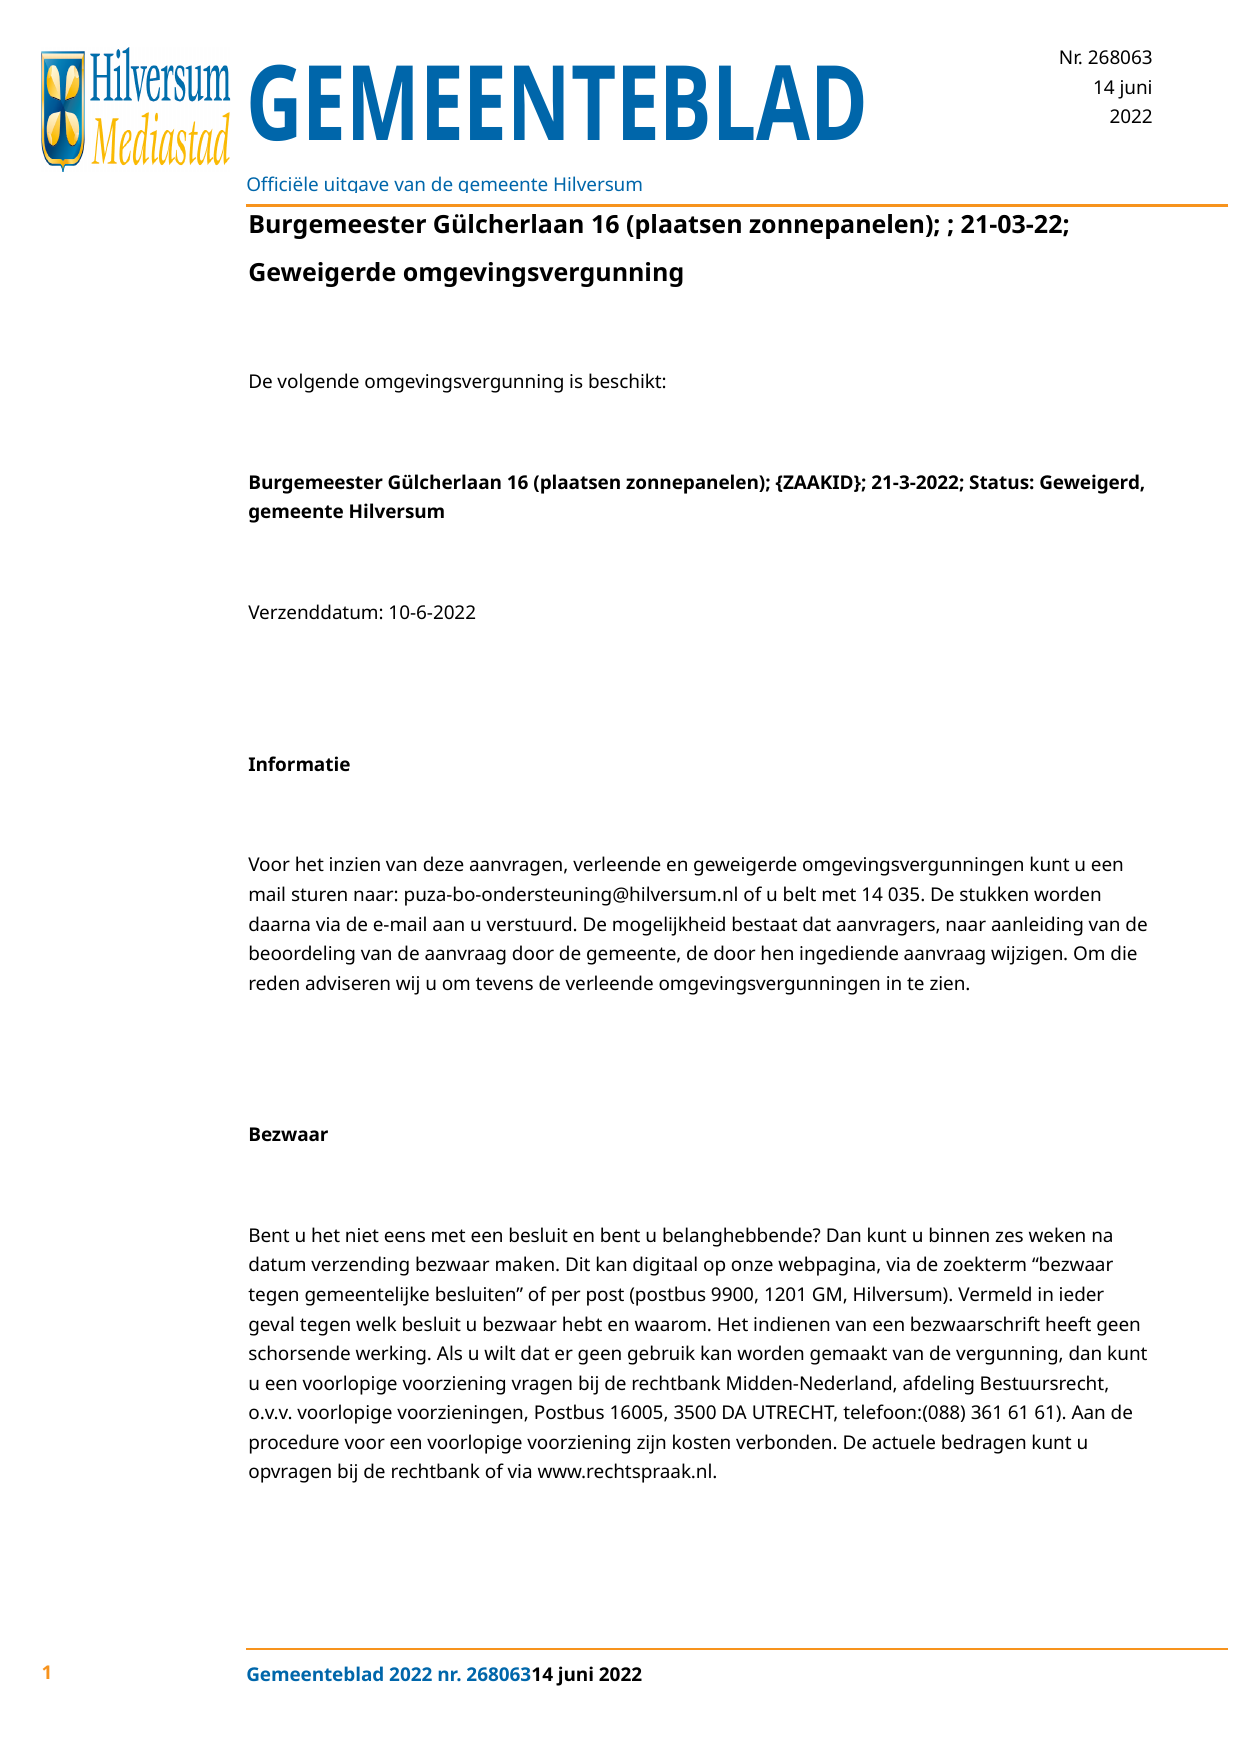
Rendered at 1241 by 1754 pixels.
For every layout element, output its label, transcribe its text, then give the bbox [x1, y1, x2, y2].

text Burgemeester Gülcherlaan 16 (plaatsen zonnepanelen); {ZAAKID}; 21-3-2022; Status: Geweigerd, gemeente Hilversum [248, 469, 1152, 524]
text Verzenddatum: 10-6-2022 [248, 599, 1152, 625]
text Informatie [248, 751, 1152, 777]
text Voor het inzien van deze aanvragen, verleende en geweigerde omgevingsvergunningen kunt u een mail sturen naar: puza-bo-ondersteuning@hilversum.nl of u belt met 14 035. De stukken worden daarna via de e-mail aan u verstuurd. De mogelijkheid bestaat dat aanvragers, naar aanleiding van de beoordeling van de aanvraag door de gemeente, de door hen ingediende aanvraag wijzigen. Om die reden adviseren wij u om tevens de verleende omgevingsvergunningen in te zien. [248, 852, 1152, 996]
picture [41, 47, 231, 172]
text De volgende omgevingsvergunning is beschikt: [248, 368, 1152, 394]
text Bent u het niet eens met een besluit en bent u belanghebbende? Dan kunt u binnen zes weken na datum verzending bezwaar maken. Dit kan digitaal op onze webpagina, via de zoekterm “bezwaar tegen gemeentelijke besluiten” of per post (postbus 9900, 1201 GM, Hilversum). Vermeld in ieder geval tegen welk besluit u bezwaar hebt en waarom. Het indienen van een bezwaarschrift heeft geen schorsende werking. Als u wilt dat er geen gebruik kan worden gemaakt van de vergunning, dan kunt u een voorlopige voorziening vragen bij de rechtbank Midden-Nederland, afdeling Bestuursrecht, o.v.v. voorlopige voorzieningen, Postbus 16005, 3500 DA UTRECHT, telefoon:(088) 361 61 61). Aan de procedure voor een voorlopige voorziening zijn kosten verbonden. De actuele bedragen kunt u opvragen bij de rechtbank of via www.rechtspraak.nl. [248, 1222, 1152, 1484]
text Bezwaar [248, 1121, 1152, 1147]
text Burgemeester Gülcherlaan 16 (plaatsen zonnepanelen); ; 21-03-22; Geweigerde omgevingsvergunning [248, 207, 1152, 288]
